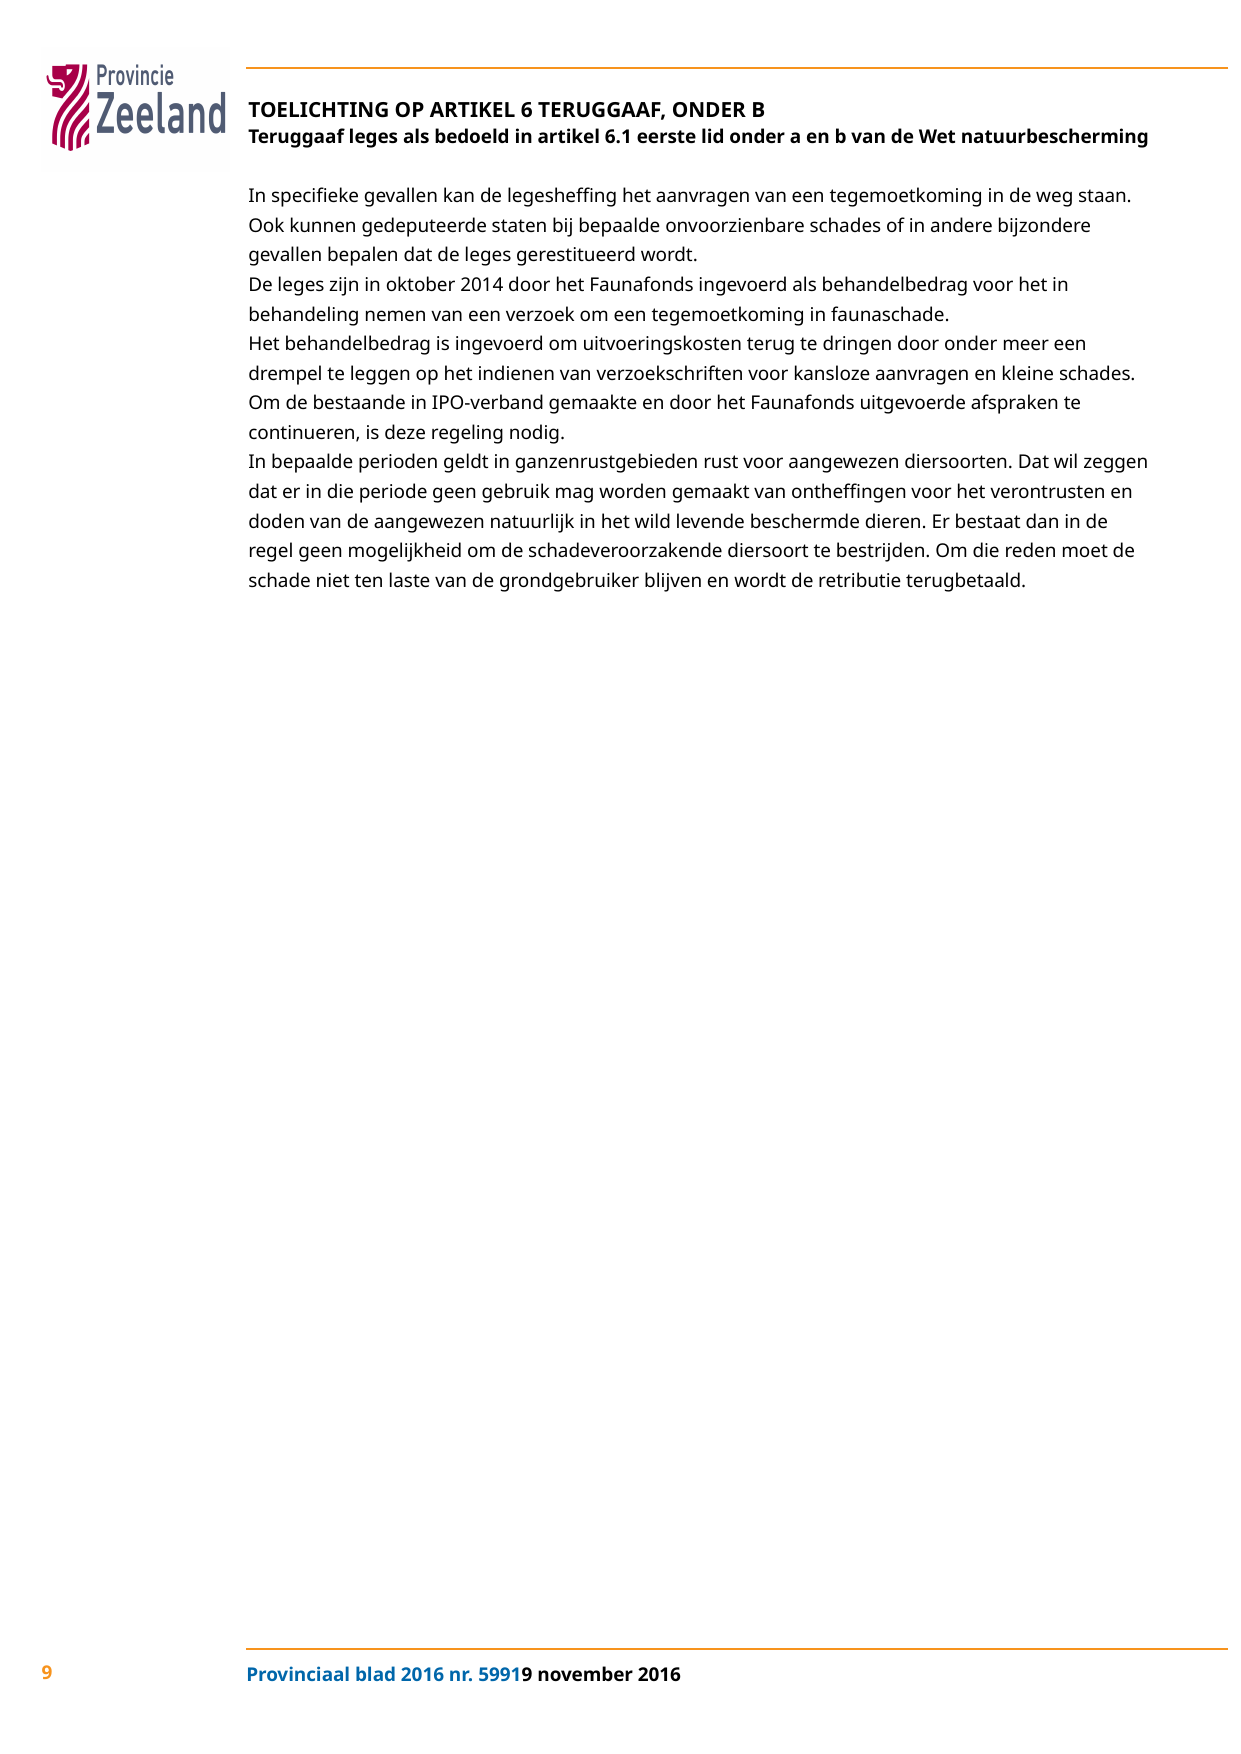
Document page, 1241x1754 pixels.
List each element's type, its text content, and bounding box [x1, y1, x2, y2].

text In bepaalde perioden geldt in ganzenrustgebieden rust voor aangewezen diersoorten. Dat wil zeggen dat er in die periode geen gebruik mag worden gemaakt van ontheffingen voor het verontrusten en doden van de aangewezen natuurlijk in het wild levende beschermde dieren. Er bestaat dan in de regel geen mogelijkheid om de schadeveroorzakende diersoort te bestrijden. Om die reden moet de schade niet ten laste van de grondgebruiker blijven en wordt de retributie terugbetaald. [248, 449, 1152, 593]
text Ook kunnen gedeputeerde staten bij bepaalde onvoorzienbare schades of in andere bijzondere gevallen bepalen dat de leges gerestitueerd wordt. [248, 212, 1152, 267]
picture [41, 47, 231, 172]
text Het behandelbedrag is ingevoerd om uitvoeringskosten terug te dringen door onder meer een drempel te leggen op het indienen van verzoekschriften voor kansloze aanvragen en kleine schades. Om de bestaande in IPO-verband gemaakte en door het Faunafonds uitgevoerde afspraken te continueren, is deze regeling nodig. [248, 330, 1152, 445]
text TOELICHTING OP ARTIKEL 6 TERUGGAAF, ONDER B [248, 95, 1152, 123]
text Teruggaaf leges als bedoeld in artikel 6.1 eerste lid onder a en b van de Wet natuurbescherming [248, 123, 1152, 149]
text In specifieke gevallen kan de legesheffing het aanvragen van een tegemoetkoming in de weg staan. [248, 182, 1152, 208]
text De leges zijn in oktober 2014 door het Faunafonds ingevoerd als behandelbedrag voor het in behandeling nemen van een verzoek om een tegemoetkoming in faunaschade. [248, 271, 1152, 327]
